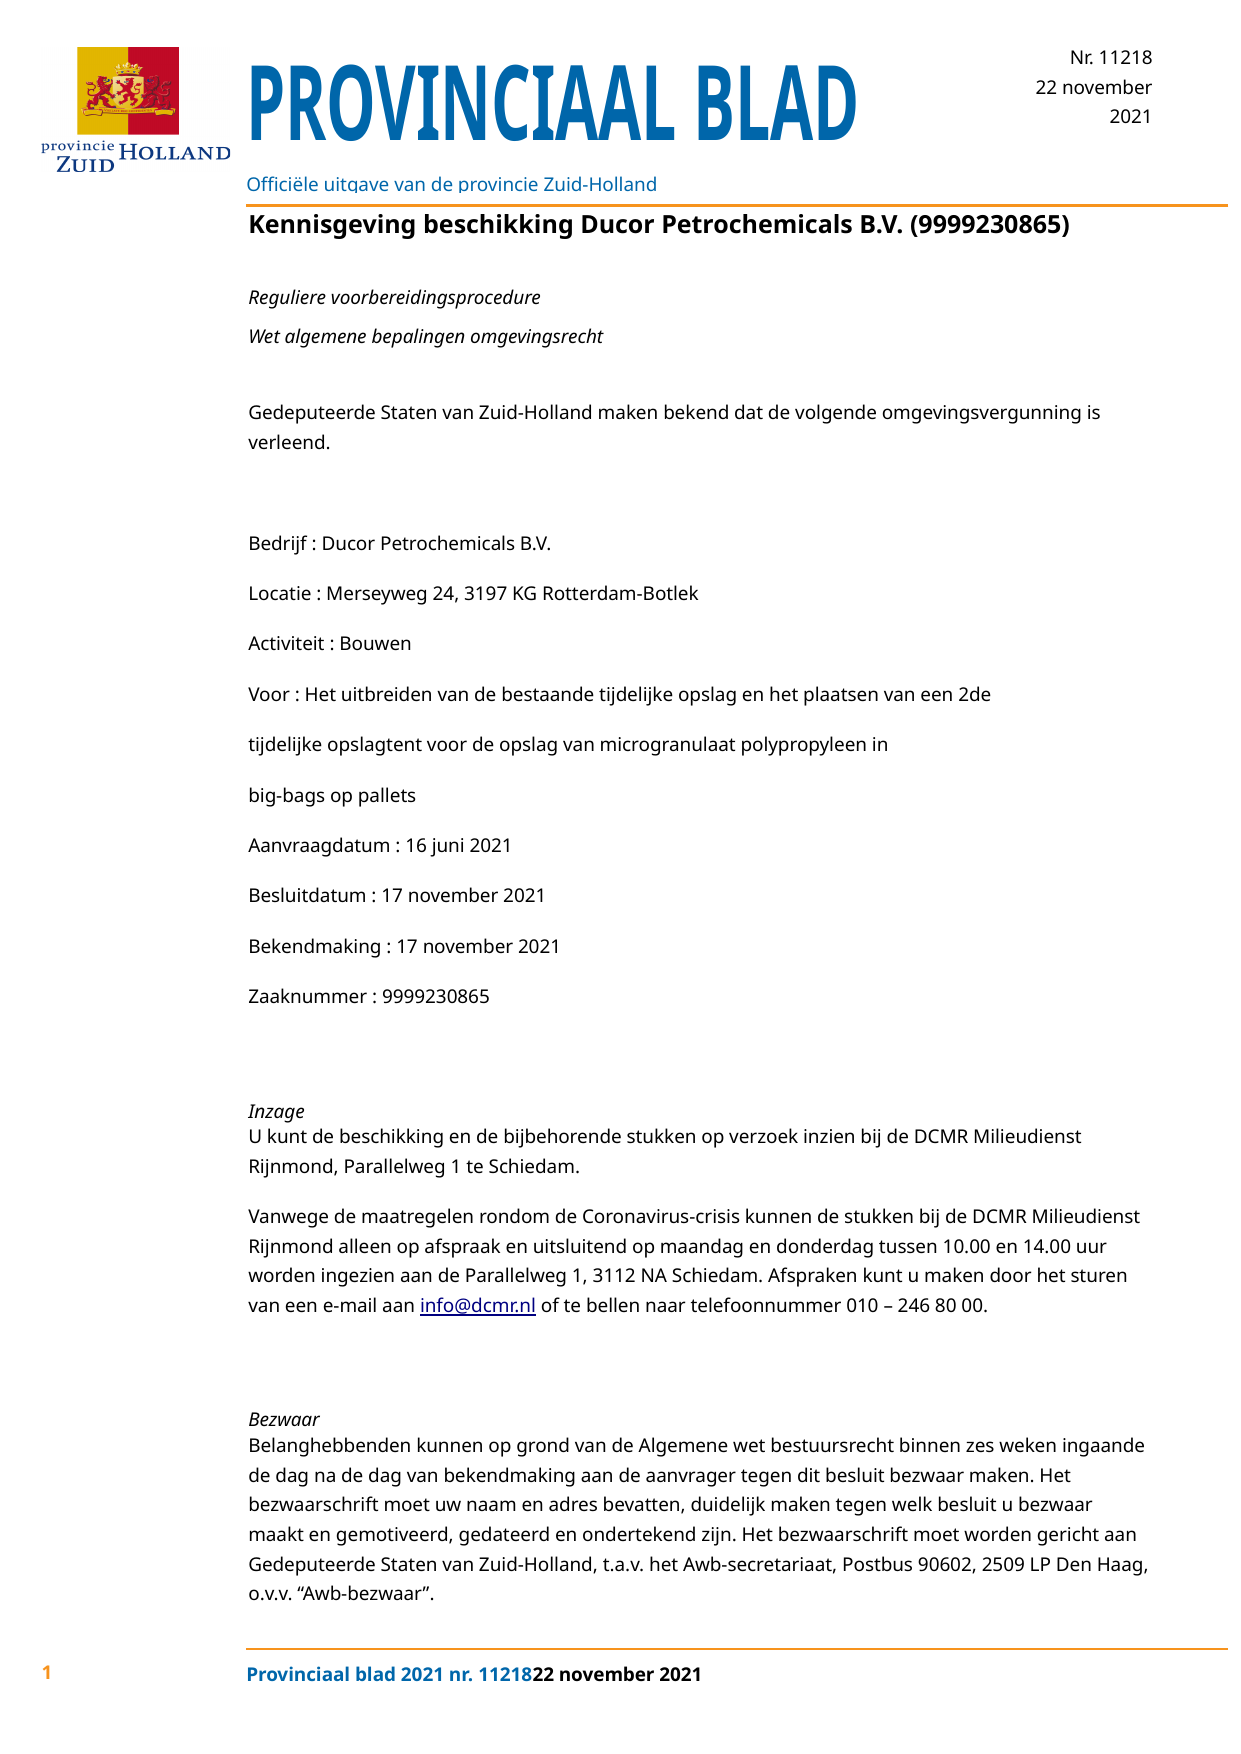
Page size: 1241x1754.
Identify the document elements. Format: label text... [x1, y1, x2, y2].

text Bezwaar [248, 1407, 1152, 1432]
text Gedeputeerde Staten van Zuid-Holland maken bekend dat de volgende omgevingsvergunning is verleend. [248, 399, 1152, 454]
picture [41, 47, 231, 172]
text Zaaknummer : 9999230865 [248, 983, 1152, 1009]
text Reguliere voorbereidingsprocedure [248, 284, 1152, 309]
text big-bags op pallets [248, 782, 1152, 807]
text Voor : Het uitbreiden van de bestaande tijdelijke opslag en het plaatsen van een 2de [248, 681, 1152, 707]
text Inzage [248, 1098, 1152, 1123]
text Bedrijf : Ducor Petrochemicals B.V. [248, 530, 1152, 555]
text tijdelijke opslagtent voor de opslag van microgranulaat polypropyleen in [248, 731, 1152, 757]
text Aanvraagdatum : 16 juni 2021 [248, 832, 1152, 858]
text Bekendmaking : 17 november 2021 [248, 933, 1152, 959]
text Besluitdatum : 17 november 2021 [248, 883, 1152, 908]
text U kunt de beschikking en de bijbehorende stukken op verzoek inzien bij de DCMR Milieudienst Rijnmond, Parallelweg 1 te Schiedam. [248, 1123, 1152, 1179]
text Activiteit : Bouwen [248, 631, 1152, 656]
text Belanghebbenden kunnen op grond van de Algemene wet bestuursrecht binnen zes weken ingaande de dag na de dag van bekendmaking aan de aanvrager tegen dit besluit bezwaar maken. Het bezwaarschrift moet uw naam en adres bevatten, duidelijk maken tegen welk besluit u bezwaar maakt en gemotiveerd, gedateerd en ondertekend zijn. Het bezwaarschrift moet worden gericht aan Gedeputeerde Staten van Zuid-Holland, t.a.v. het Awb-secretariaat, Postbus 90602, 2509 LP Den Haag, o.v.v. “Awb-bezwaar”. [248, 1432, 1152, 1606]
text Vanwege de maatregelen rondom de Coronavirus-crisis kunnen de stukken bij de DCMR Milieudienst Rijnmond alleen op afspraak en uitsluitend op maandag en donderdag tussen 10.00 en 14.00 uur worden ingezien aan de Parallelweg 1, 3112 NA Schiedam. Afspraken kunt u maken door het sturen van een e-mail aan info@dcmr.nl of te bellen naar telefoonnummer 010 – 246 80 00. [248, 1203, 1152, 1318]
text Wet algemene bepalingen omgevingsrecht [248, 323, 1152, 349]
text Kennisgeving beschikking Ducor Petrochemicals B.V. (9999230865) [248, 207, 1152, 241]
text Locatie : Merseyweg 24, 3197 KG Rotterdam-Botlek [248, 580, 1152, 606]
